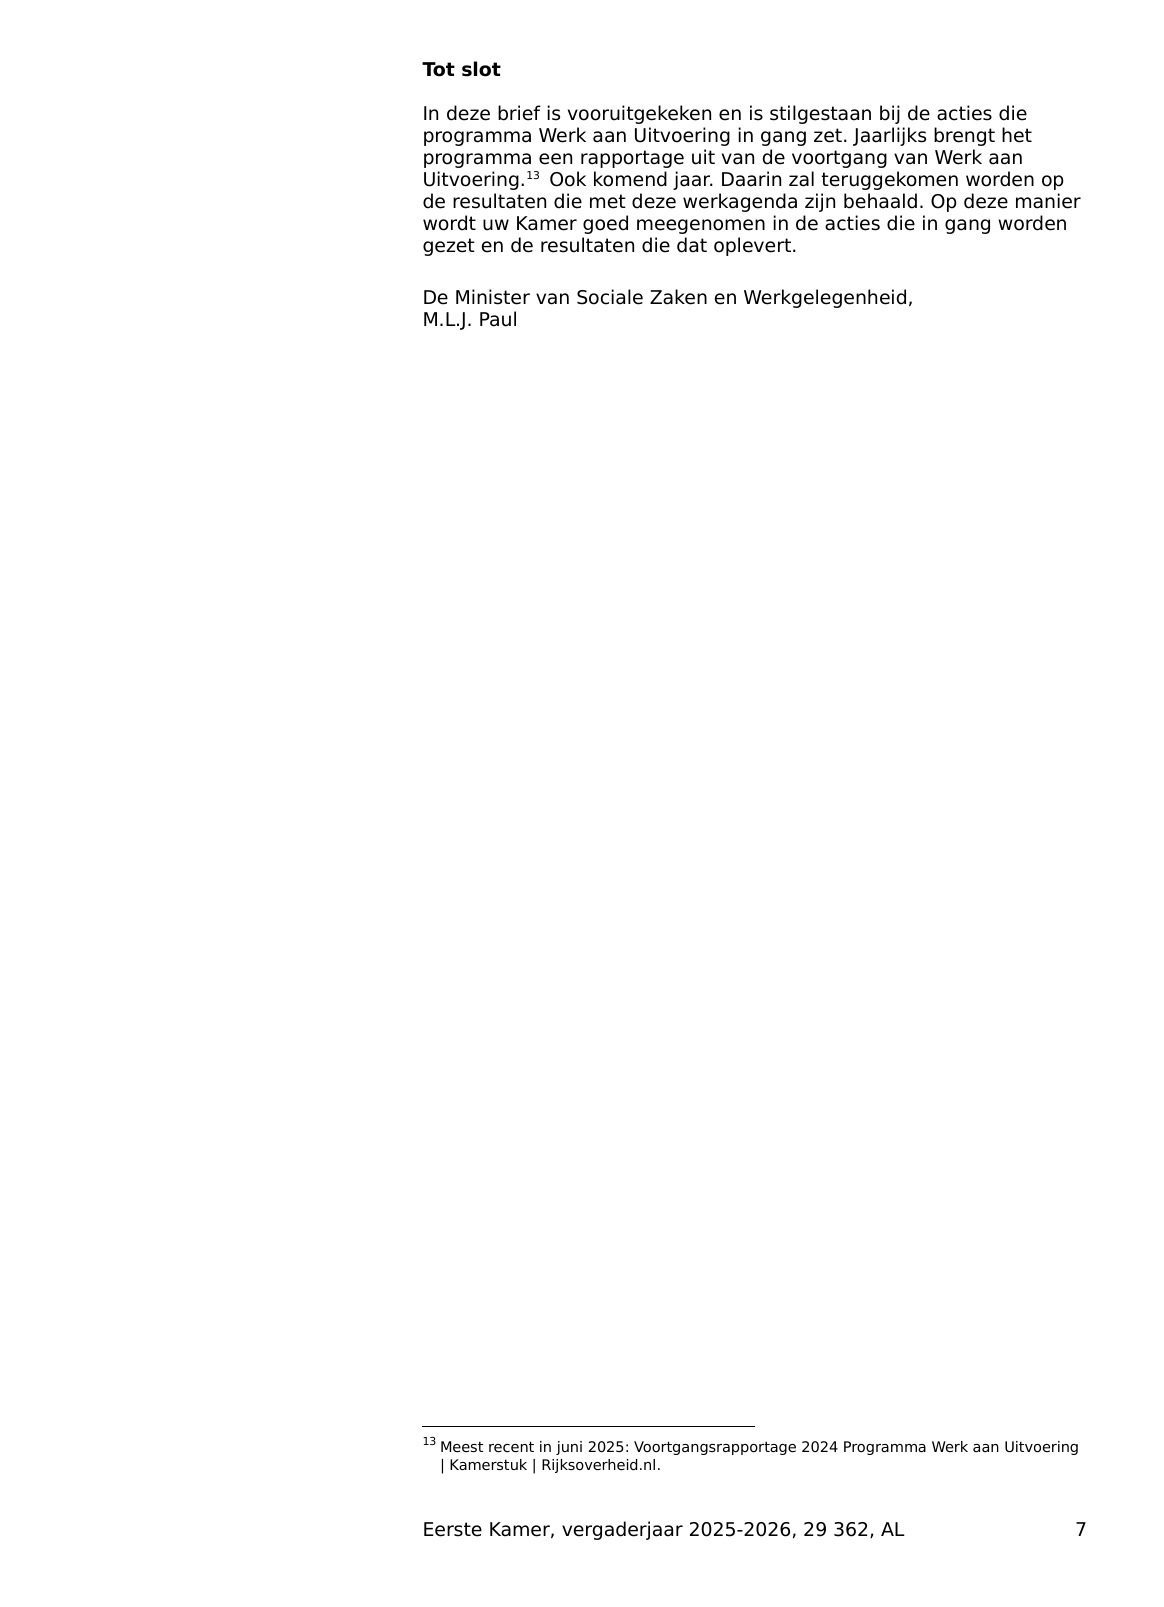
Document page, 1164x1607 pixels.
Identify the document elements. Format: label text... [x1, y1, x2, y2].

subtitle Tot slot [422, 59, 1087, 81]
text De Minister van Sociale Zaken en Werkgelegenheid, M.L.J. Paul [422, 287, 1087, 331]
text In deze brief is vooruitgekeken en is stilgestaan bij de acties die programma Werk aan Uitvoering in gang zet. Jaarlijks brengt het programma een rapportage uit van de voortgang van Werk aan Uitvoering. Ook komend jaar. Daarin zal teruggekomen worden op de resultaten die met deze werkagenda zijn behaald. Op deze manier wordt uw Kamer goed meegenomen in de acties die in gang worden gezet en de resultaten die dat oplevert. [422, 103, 1087, 257]
text Meest recent in juni 2025: Voortgangsrapportage 2024 Programma Werk aan Uitvoering | Kamerstuk | Rijksoverheid.nl. [422, 1435, 1087, 1474]
